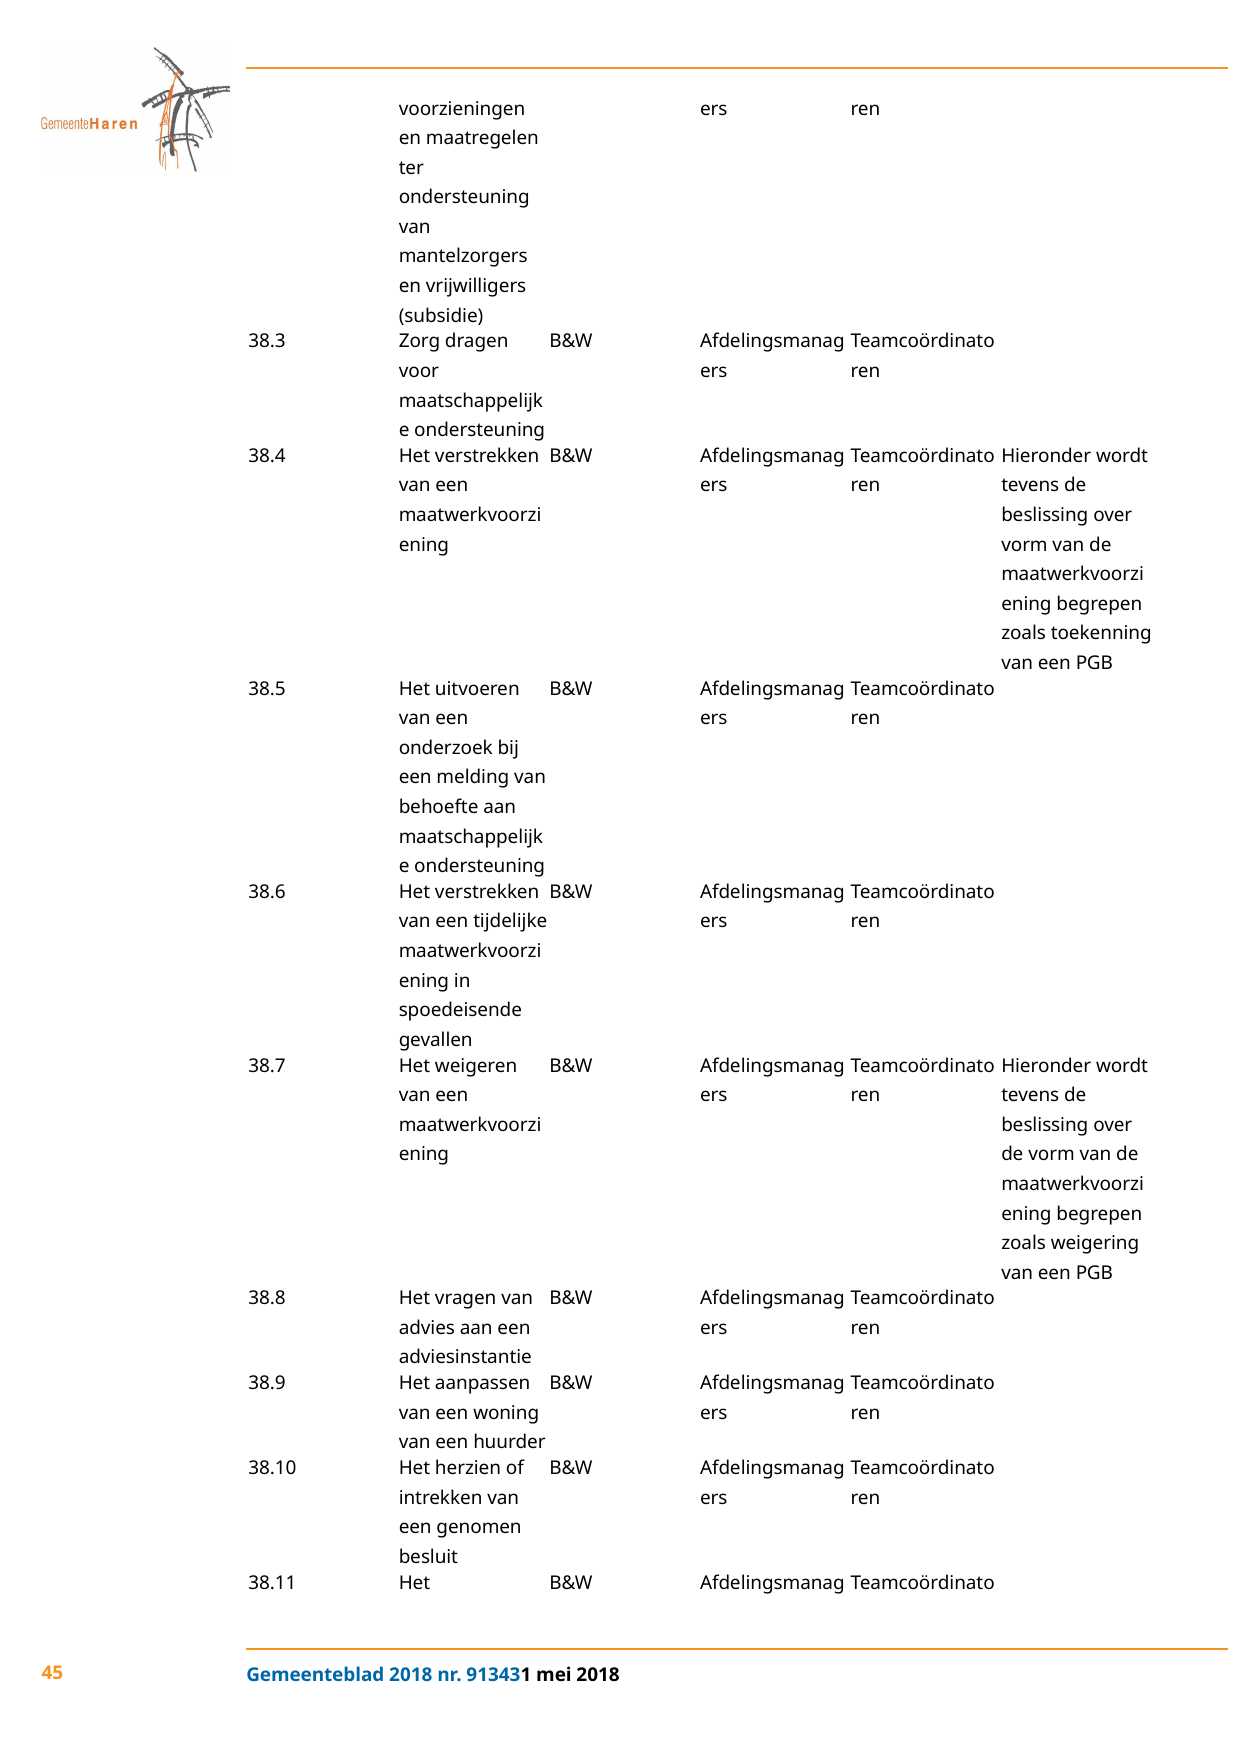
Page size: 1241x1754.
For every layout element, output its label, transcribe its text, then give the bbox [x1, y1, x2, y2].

table_cell B&W [549, 1285, 700, 1369]
table_cell Het verstrekken van een tijdelijke maatwerkvoorziening in spoedeisende gevallen [399, 878, 549, 1052]
table_cell Zorg dragen voor maatschappelijke ondersteuning [399, 328, 549, 442]
table_cell Afdelingsmanagers [700, 1454, 850, 1569]
table_cell Teamcoördinatoren [850, 675, 1001, 878]
table_cell Het uitvoeren van een onderzoek bij een melding van behoefte aan maatschappelijke ondersteuning [399, 675, 549, 878]
table_cell Afdelingsmanagers [700, 1052, 850, 1284]
table_cell B&W [549, 675, 700, 878]
table_cell Het weigeren van een maatwerkvoorziening [399, 1052, 549, 1284]
table_cell Teamcoördinatoren [850, 1370, 1001, 1454]
table_cell 38.3 [248, 328, 398, 442]
table_cell Afdelingsmanagers [700, 328, 850, 442]
table_cell [1001, 1454, 1152, 1569]
table_cell B&W [549, 1370, 700, 1454]
table_cell Teamcoördinatoren [850, 1285, 1001, 1369]
table_cell [1001, 95, 1152, 328]
table_cell [1001, 1569, 1152, 1594]
table_cell B&W [549, 442, 700, 675]
table_cell ers [700, 95, 850, 328]
table_cell ren [850, 95, 1001, 328]
table_cell 38.4 [248, 442, 398, 675]
table_cell Het vragen van advies aan een adviesinstantie [399, 1285, 549, 1369]
table_cell [248, 95, 398, 328]
table_cell Teamcoördinatoren [850, 442, 1001, 675]
table_cell 38.9 [248, 1370, 398, 1454]
table_cell Afdelingsmanagers [700, 1370, 850, 1454]
table_cell [1001, 675, 1152, 878]
table_cell [1001, 878, 1152, 1052]
table_cell B&W [549, 328, 700, 442]
table_cell voorzieningen en maatregelen ter ondersteuning van mantelzorgers en vrijwilligers (subsidie) [399, 95, 549, 328]
table_cell Teamcoördinatoren [850, 878, 1001, 1052]
picture [41, 47, 231, 172]
table_cell [1001, 328, 1152, 442]
table_cell Teamcoördinatoren [850, 328, 1001, 442]
table_cell Het herzien of intrekken van een genomen besluit [399, 1454, 549, 1569]
table_cell Teamcoördinatoren [850, 1454, 1001, 1569]
table_cell Het [399, 1569, 549, 1594]
table_cell 38.11 [248, 1569, 398, 1594]
table_cell Afdelingsmanag [700, 1569, 850, 1594]
table_cell Teamcoördinatoren [850, 1052, 1001, 1284]
table_cell Afdelingsmanagers [700, 442, 850, 675]
table_cell Hieronder wordt tevens de beslissing over de vorm van de maatwerkvoorziening begrepen zoals weigering van een PGB [1001, 1052, 1152, 1284]
table_cell Het aanpassen van een woning van een huurder [399, 1370, 549, 1454]
table_cell [549, 95, 700, 328]
table_cell 38.8 [248, 1285, 398, 1369]
table_cell B&W [549, 1454, 700, 1569]
table_cell Afdelingsmanagers [700, 1285, 850, 1369]
table_cell 38.7 [248, 1052, 398, 1284]
table_cell Het verstrekken van een maatwerkvoorziening [399, 442, 549, 675]
table_cell Afdelingsmanagers [700, 878, 850, 1052]
table_cell Teamcoördinato [850, 1569, 1001, 1594]
table_cell B&W [549, 878, 700, 1052]
table_cell 38.6 [248, 878, 398, 1052]
table_cell [1001, 1285, 1152, 1369]
table_cell 38.10 [248, 1454, 398, 1569]
table_cell 38.5 [248, 675, 398, 878]
table_cell Hieronder wordt tevens de beslissing over vorm van de maatwerkvoorziening begrepen zoals toekenning van een PGB [1001, 442, 1152, 675]
table_cell [1001, 1370, 1152, 1454]
table_cell B&W [549, 1569, 700, 1594]
table_cell Afdelingsmanagers [700, 675, 850, 878]
table_cell B&W [549, 1052, 700, 1284]
